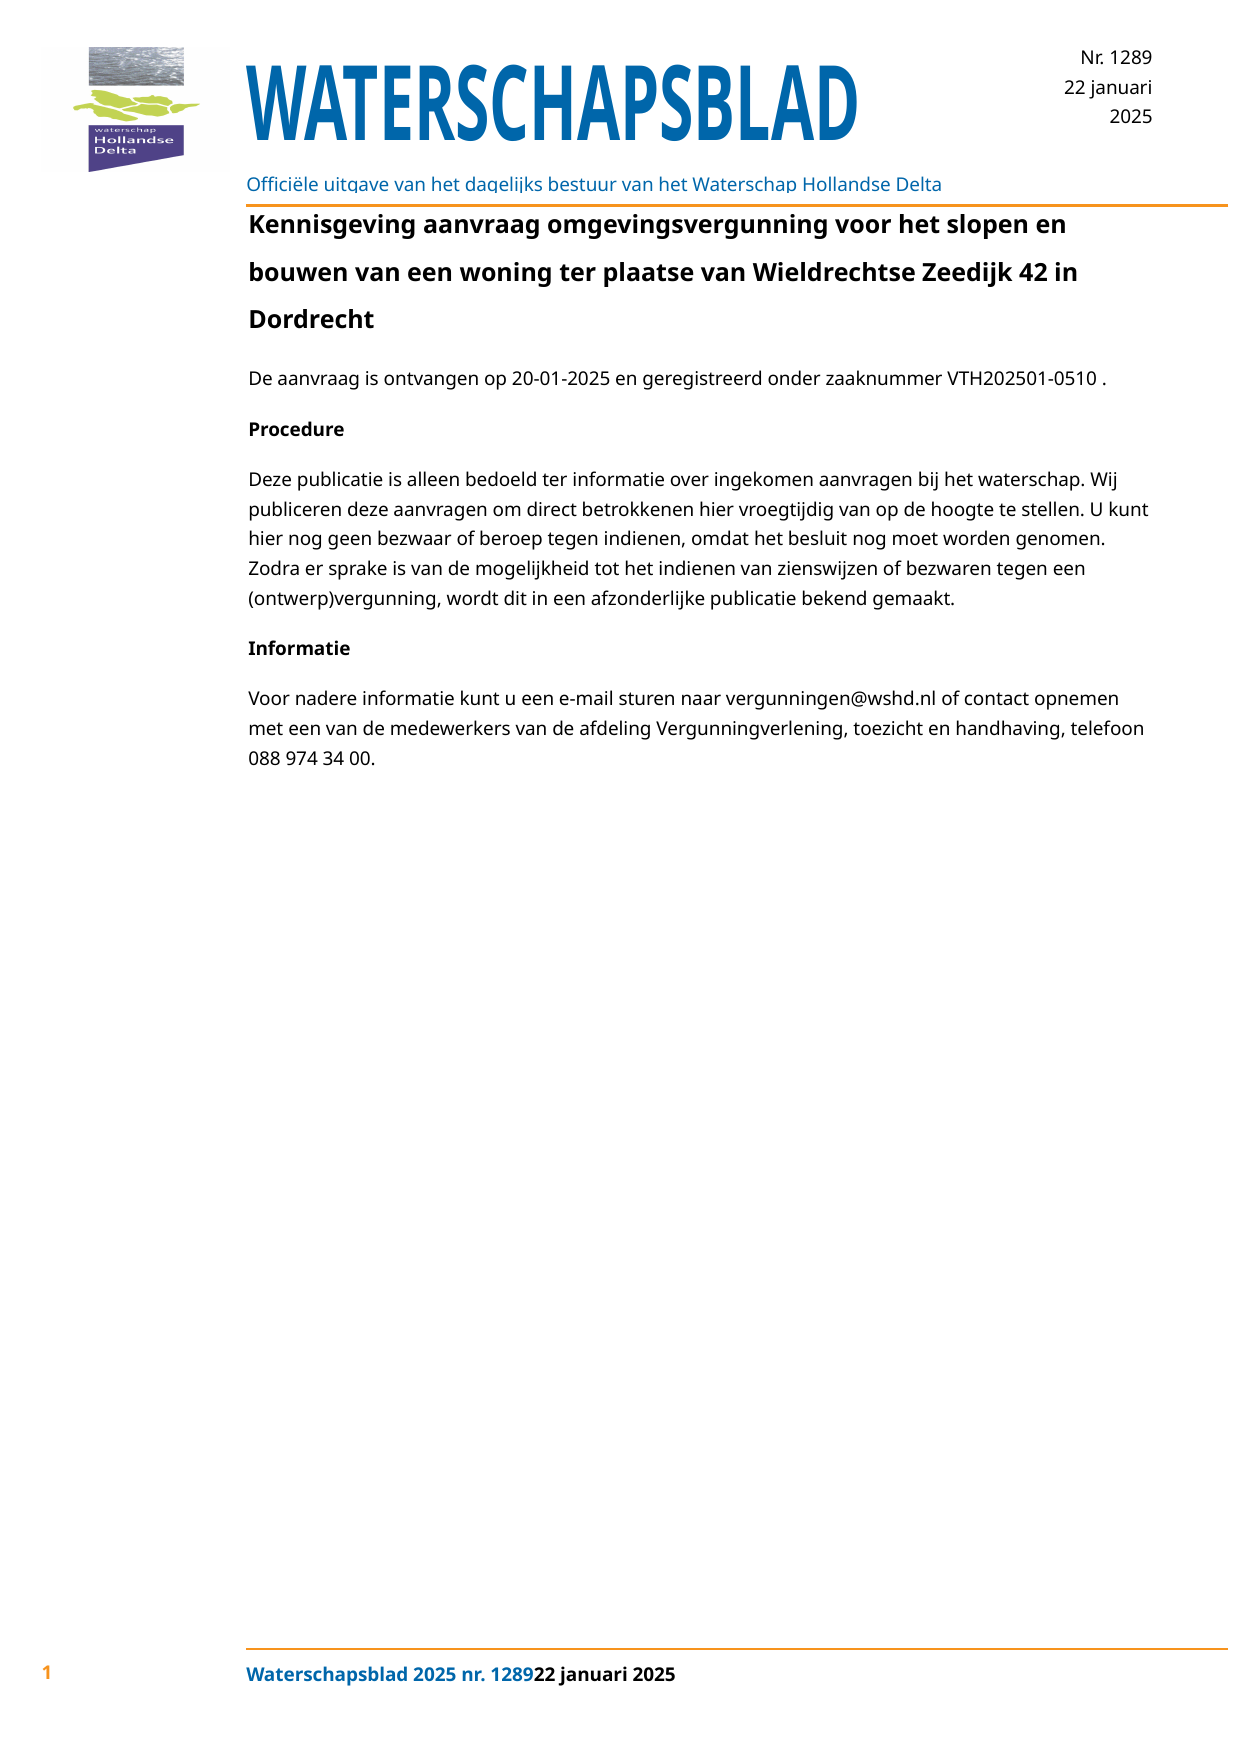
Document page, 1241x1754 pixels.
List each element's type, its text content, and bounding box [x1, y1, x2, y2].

picture [41, 47, 231, 172]
text Deze publicatie is alleen bedoeld ter informatie over ingekomen aanvragen bij het waterschap. Wij publiceren deze aanvragen om direct betrokkenen hier vroegtijdig van op de hoogte te stellen. U kunt hier nog geen bezwaar of beroep tegen indienen, omdat het besluit nog moet worden genomen. Zodra er sprake is van de mogelijkheid tot het indienen van zienswijzen of bezwaren tegen een (ontwerp)vergunning, wordt dit in een afzonderlijke publicatie bekend gemaakt. [248, 466, 1152, 610]
text De aanvraag is ontvangen op 20-01-2025 en geregistreerd onder zaaknummer VTH202501-0510 . [248, 366, 1152, 391]
text Informatie [248, 635, 1152, 661]
text Procedure [248, 416, 1152, 442]
text Voor nadere informatie kunt u een e-mail sturen naar vergunningen@wshd.nl of contact opnemen met een van de medewerkers van de afdeling Vergunningverlening, toezicht en handhaving, telefoon 088 974 34 00. [248, 686, 1152, 770]
text Kennisgeving aanvraag omgevingsvergunning voor het slopen en bouwen van een woning ter plaatse van Wieldrechtse Zeedijk 42 in Dordrecht [248, 207, 1152, 336]
